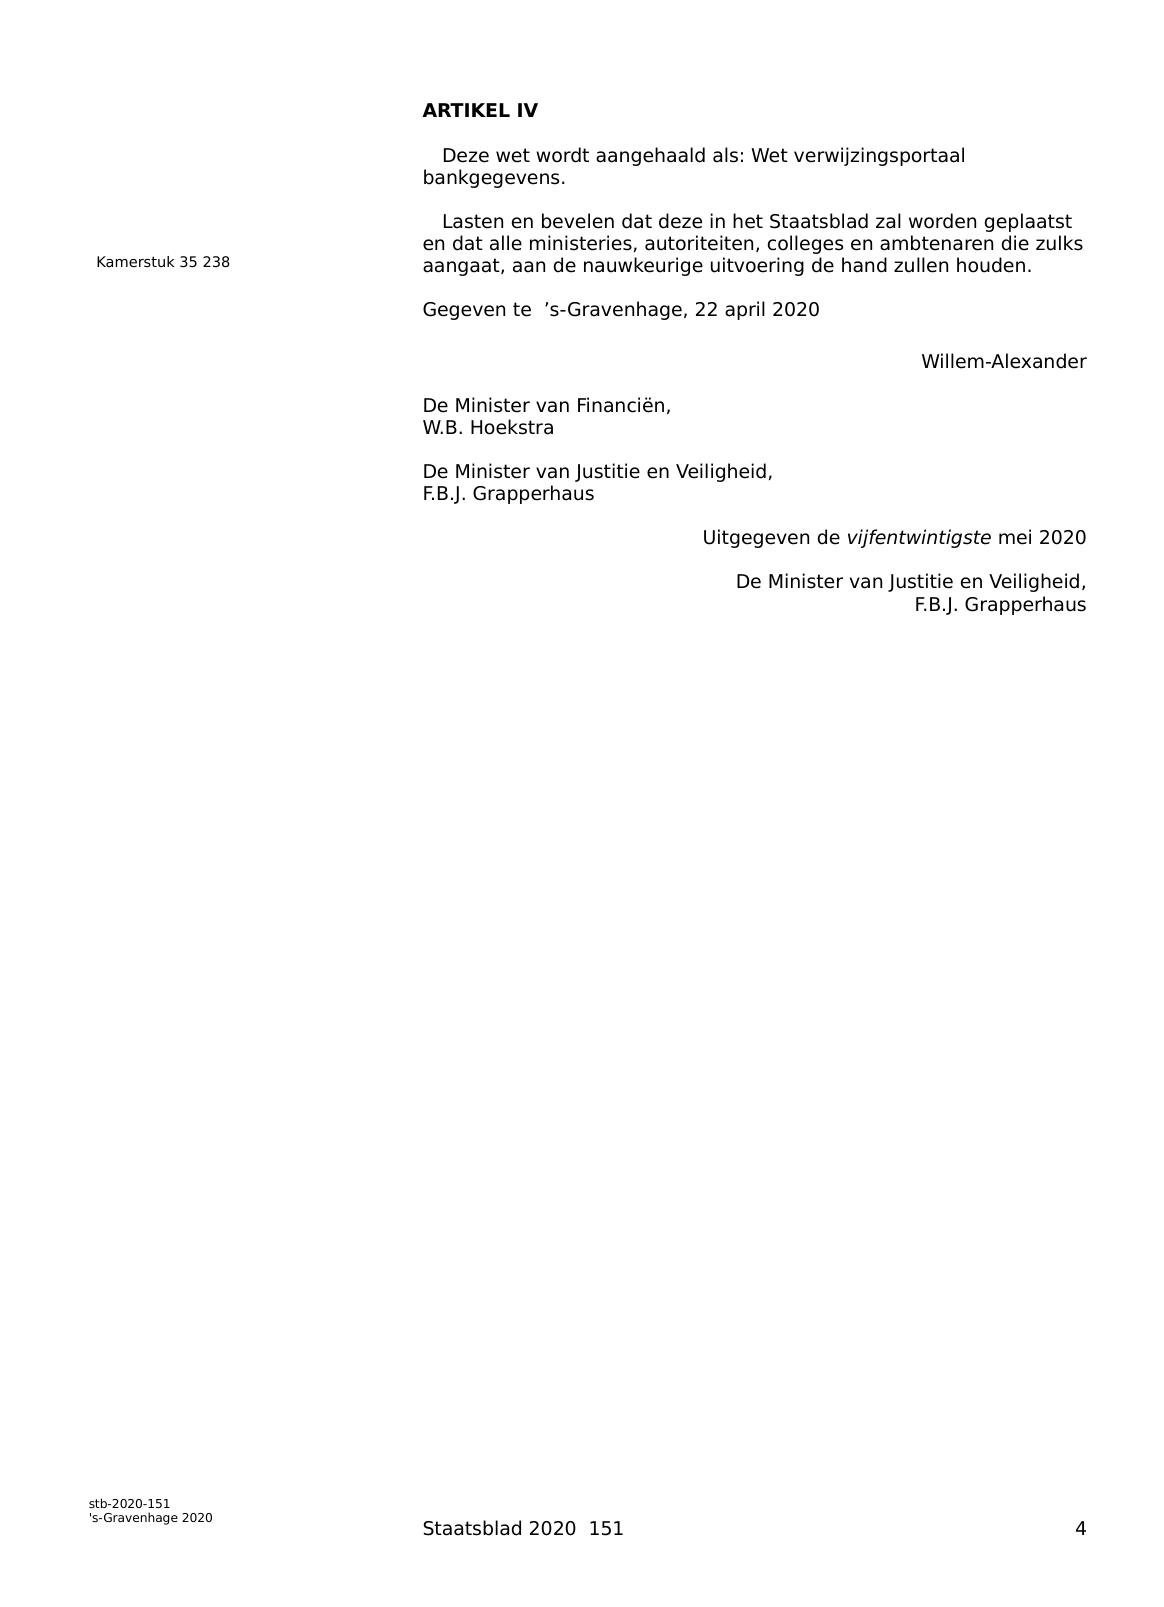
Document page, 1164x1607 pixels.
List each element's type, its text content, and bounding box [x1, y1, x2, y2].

text De Minister van Justitie en Veiligheid, F.B.J. Grapperhaus [422, 461, 1087, 505]
text Kamerstuk 35 238 [77, 254, 396, 271]
text Lasten en bevelen dat deze in het Staatsblad zal worden geplaatst en dat alle ministeries, autoriteiten, colleges en ambtenaren die zulks aangaat, aan de nauwkeurige uitvoering de hand zullen houden. [422, 211, 1087, 277]
text stb-2020-151 [88, 1497, 323, 1511]
text Deze wet wordt aangehaald als: Wet verwijzingsportaal bankgegevens. [422, 144, 1087, 188]
subtitle ARTIKEL IV [422, 100, 1087, 122]
text Uitgegeven de vijfentwintigste mei 2020 [422, 527, 1087, 549]
text 's-Gravenhage 2020 [88, 1511, 323, 1525]
text De Minister van Financiën, W.B. Hoekstra [422, 395, 1087, 439]
text De Minister van Justitie en Veiligheid, F.B.J. Grapperhaus [422, 571, 1087, 615]
text Gegeven te ’s-Gravenhage, 22 april 2020 [422, 299, 1087, 321]
text Willem-Alexander [422, 351, 1087, 373]
